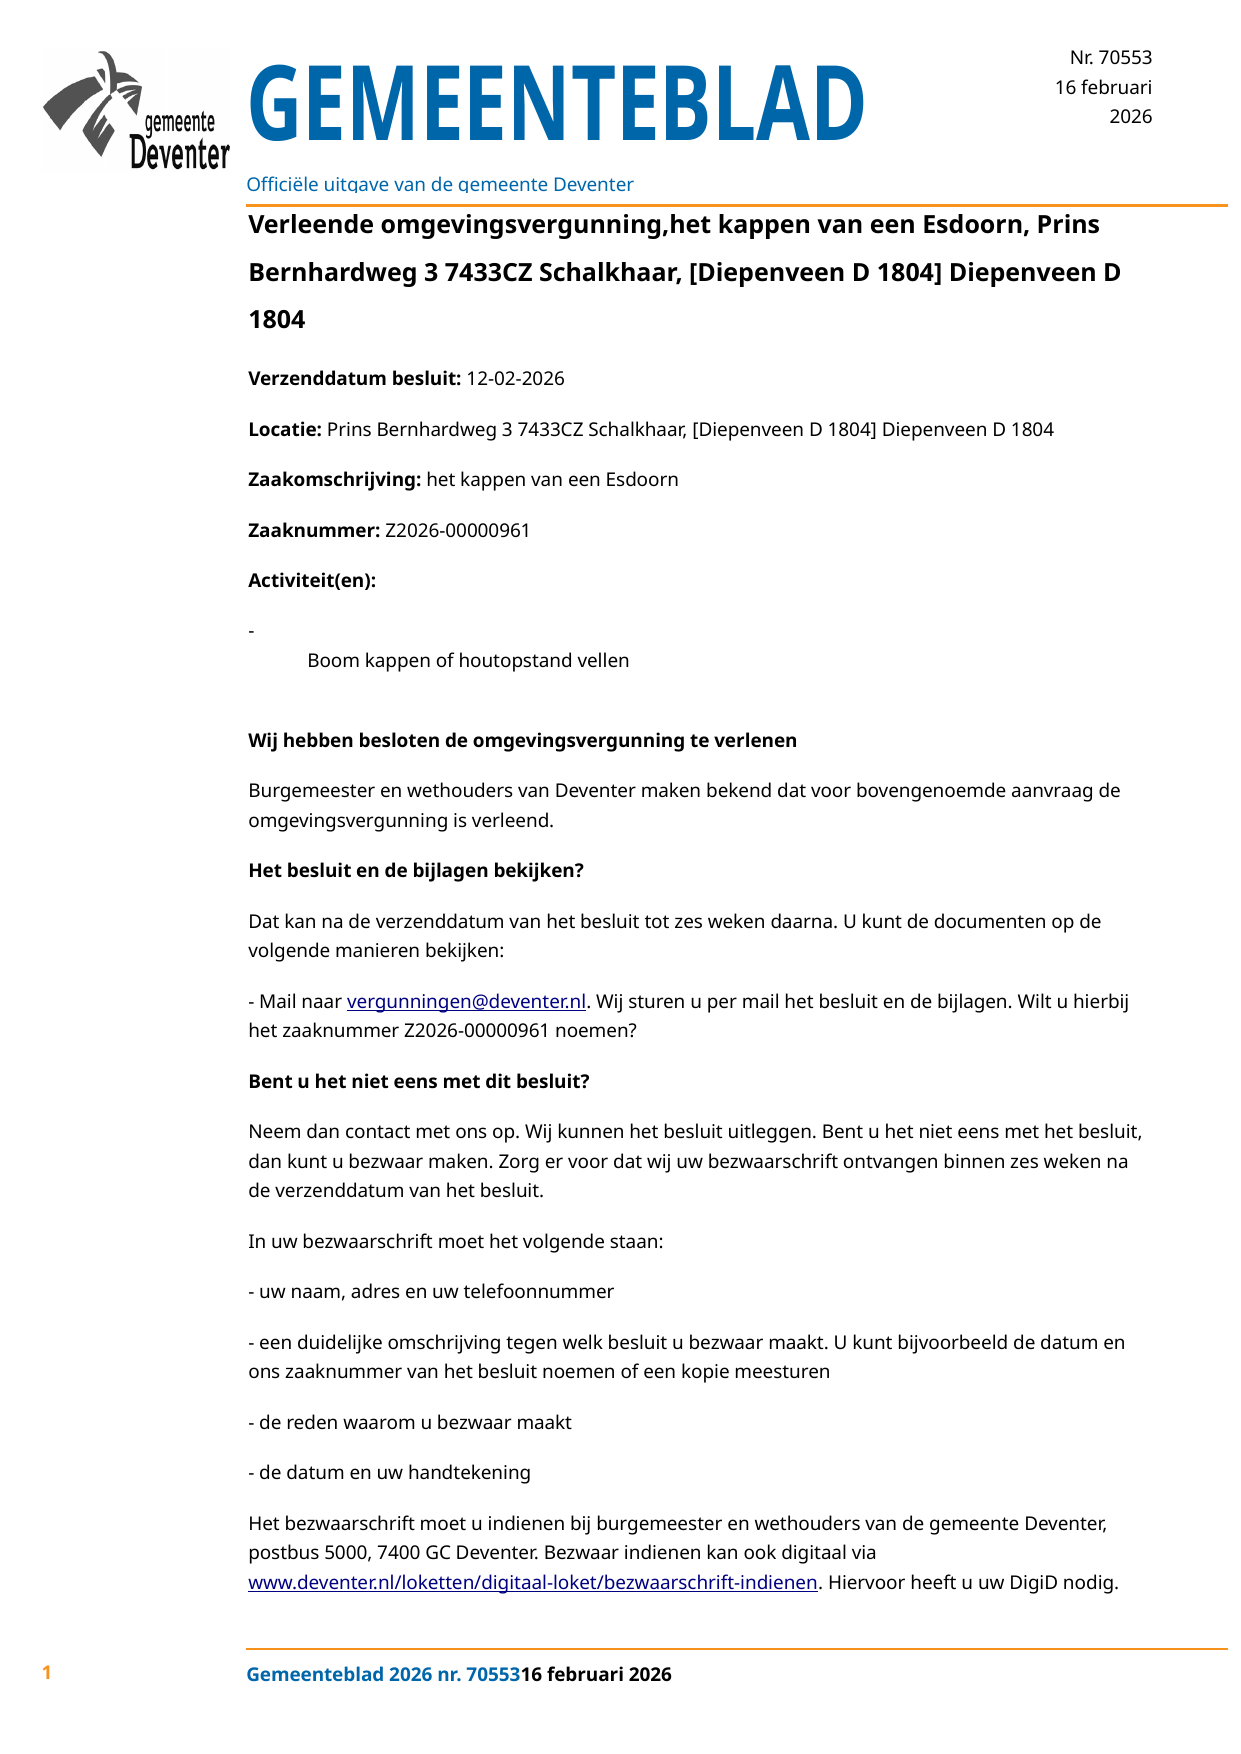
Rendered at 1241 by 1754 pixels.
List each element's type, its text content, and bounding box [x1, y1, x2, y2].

text Neem dan contact met ons op. Wij kunnen het besluit uitleggen. Bent u het niet eens met het besluit, dan kunt u bezwaar maken. Zorg er voor dat wij uw bezwaarschrift ontvangen binnen zes weken na de verzenddatum van het besluit. [248, 1118, 1152, 1203]
text Wij hebben besloten de omgevingsvergunning te verlenen [248, 727, 1152, 753]
text Verleende omgevingsvergunning,het kappen van een Esdoorn, Prins Bernhardweg 3 7433CZ Schalkhaar, [Diepenveen D 1804] Diepenveen D 1804 [248, 207, 1152, 336]
text - de datum en uw handtekening [248, 1459, 1152, 1485]
text Locatie: Prins Bernhardweg 3 7433CZ Schalkhaar, [Diepenveen D 1804] Diepenveen D 1804 [248, 416, 1152, 442]
list Boom kappen of houtopstand vellen [248, 647, 1152, 673]
text Bent u het niet eens met dit besluit? [248, 1068, 1152, 1094]
text Het besluit en de bijlagen bekijken? [248, 858, 1152, 883]
text Zaaknummer: Z2026-00000961 [248, 517, 1152, 542]
text - Mail naar vergunningen@deventer.nl. Wij sturen u per mail het besluit en de bijlagen. Wilt u hierbij het zaaknummer Z2026-00000961 noemen? [248, 988, 1152, 1043]
text Zaakomschrijving: het kappen van een Esdoorn [248, 466, 1152, 492]
text - de reden waarom u bezwaar maakt [248, 1409, 1152, 1434]
text - een duidelijke omschrijving tegen welk besluit u bezwaar maakt. U kunt bijvoorbeeld de datum en ons zaaknummer van het besluit noemen of een kopie meesturen [248, 1329, 1152, 1384]
text Activiteit(en): [248, 567, 1152, 593]
text - uw naam, adres en uw telefoonnummer [248, 1278, 1152, 1304]
text Burgemeester en wethouders van Deventer maken bekend dat voor bovengenoemde aanvraag de omgevingsvergunning is verleend. [248, 778, 1152, 833]
text Dat kan na de verzenddatum van het besluit tot zes weken daarna. U kunt de documenten op de volgende manieren bekijken: [248, 908, 1152, 963]
text Het bezwaarschrift moet u indienen bij burgemeester en wethouders van de gemeente Deventer, postbus 5000, 7400 GC Deventer. Bezwaar indienen kan ook digitaal via www.deventer.nl/loketten/digitaal-loket/bezwaarschrift-indienen. Hiervoor heeft u uw DigiD nodig. [248, 1510, 1152, 1594]
picture [41, 47, 231, 172]
text Verzenddatum besluit: 12-02-2026 [248, 366, 1152, 391]
text In uw bezwaarschrift moet het volgende staan: [248, 1228, 1152, 1254]
